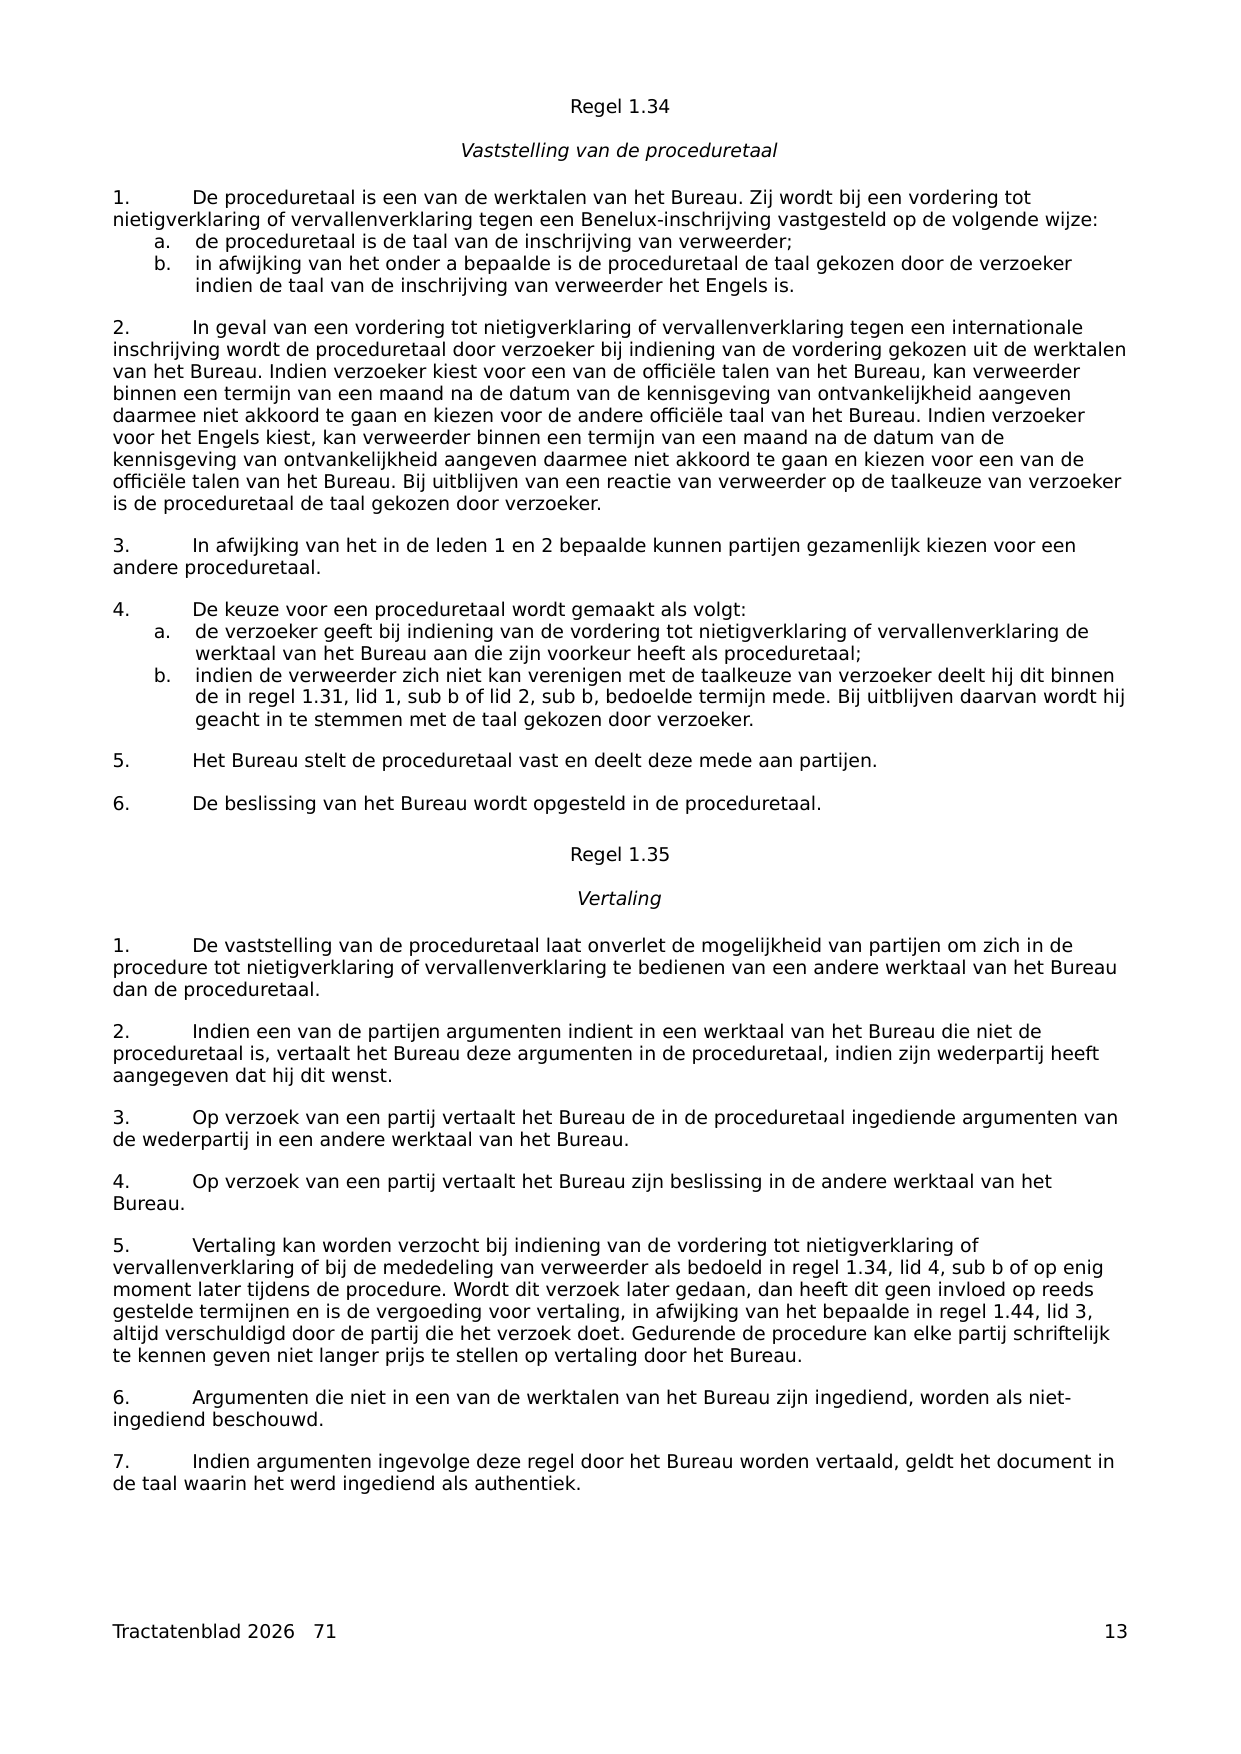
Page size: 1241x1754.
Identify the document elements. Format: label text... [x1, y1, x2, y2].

text 6. De beslissing van het Bureau wordt opgesteld in de proceduretaal. [112, 792, 1128, 814]
text a. de verzoeker geeft bij indiening van de vordering tot nietigverklaring of vervallenverklaring de werktaal van het Bureau aan die zijn voorkeur heeft als proceduretaal; [153, 621, 1128, 664]
text 2. Indien een van de partijen argumenten indient in een werktaal van het Bureau die niet de proceduretaal is, vertaalt het Bureau deze argumenten in de proceduretaal, indien zijn wederpartij heeft aangegeven dat hij dit wenst. [112, 1021, 1128, 1087]
text 5. Vertaling kan worden verzocht bij indiening van de vordering tot nietigverklaring of vervallenverklaring of bij de mededeling van verweerder als bedoeld in regel 1.34, lid 4, sub b of op enig moment later tijdens de procedure. Wordt dit verzoek later gedaan, dan heeft dit geen invloed op reeds gestelde termijnen en is de vergoeding voor vertaling, in afwijking van het bepaalde in regel 1.44, lid 3, altijd verschuldigd door de partij die het verzoek doet. Gedurende de procedure kan elke partij schriftelijk te kennen geven niet langer prijs te stellen op vertaling door het Bureau. [112, 1235, 1128, 1367]
text 4. De keuze voor een proceduretaal wordt gemaakt als volgt: [112, 598, 1128, 621]
subtitle Regel 1.35 Vertaling [112, 844, 1128, 910]
text 3. Op verzoek van een partij vertaalt het Bureau de in de proceduretaal ingediende argumenten van de wederpartij in een andere werktaal van het Bureau. [112, 1107, 1128, 1151]
subtitle Regel 1.34 Vaststelling van de proceduretaal [112, 96, 1128, 162]
text b. indien de verweerder zich niet kan verenigen met de taalkeuze van verzoeker deelt hij dit binnen de in regel 1.31, lid 1, sub b of lid 2, sub b, bedoelde termijn mede. Bij uitblijven daarvan wordt hij geacht in te stemmen met de taal gekozen door verzoeker. [153, 664, 1128, 730]
text 7. Indien argumenten ingevolge deze regel door het Bureau worden vertaald, geldt het document in de taal waarin het werd ingediend als authentiek. [112, 1451, 1128, 1495]
text 1. De proceduretaal is een van de werktalen van het Bureau. Zij wordt bij een vordering tot nietigverklaring of vervallenverklaring tegen een Benelux-inschrijving vastgesteld op de volgende wijze: [112, 187, 1128, 231]
text 2. In geval van een vordering tot nietigverklaring of vervallenverklaring tegen een internationale inschrijving wordt de proceduretaal door verzoeker bij indiening van de vordering gekozen uit de werktalen van het Bureau. Indien verzoeker kiest voor een van de officiële talen van het Bureau, kan verweerder binnen een termijn van een maand na de datum van de kennisgeving van ontvankelijkheid aangeven daarmee niet akkoord te gaan en kiezen voor de andere officiële taal van het Bureau. Indien verzoeker voor het Engels kiest, kan verweerder binnen een termijn van een maand na de datum van de kennisgeving van ontvankelijkheid aangeven daarmee niet akkoord te gaan en kiezen voor een van de officiële talen van het Bureau. Bij uitblijven van een reactie van verweerder op de taalkeuze van verzoeker is de proceduretaal de taal gekozen door verzoeker. [112, 317, 1128, 514]
text 3. In afwijking van het in de leden 1 en 2 bepaalde kunnen partijen gezamenlijk kiezen voor een andere proceduretaal. [112, 534, 1128, 578]
text a. de proceduretaal is de taal van de inschrijving van verweerder; [153, 231, 1128, 253]
text 5. Het Bureau stelt de proceduretaal vast en deelt deze mede aan partijen. [112, 750, 1128, 772]
text b. in afwijking van het onder a bepaalde is de proceduretaal de taal gekozen door de verzoeker indien de taal van de inschrijving van verweerder het Engels is. [153, 253, 1128, 297]
text 1. De vaststelling van de proceduretaal laat onverlet de mogelijkheid van partijen om zich in de procedure tot nietigverklaring of vervallenverklaring te bedienen van een andere werktaal van het Bureau dan de proceduretaal. [112, 935, 1128, 1001]
text 6. Argumenten die niet in een van de werktalen van het Bureau zijn ingediend, worden als niet-ingediend beschouwd. [112, 1387, 1128, 1431]
text 4. Op verzoek van een partij vertaalt het Bureau zijn beslissing in de andere werktaal van het Bureau. [112, 1171, 1128, 1215]
